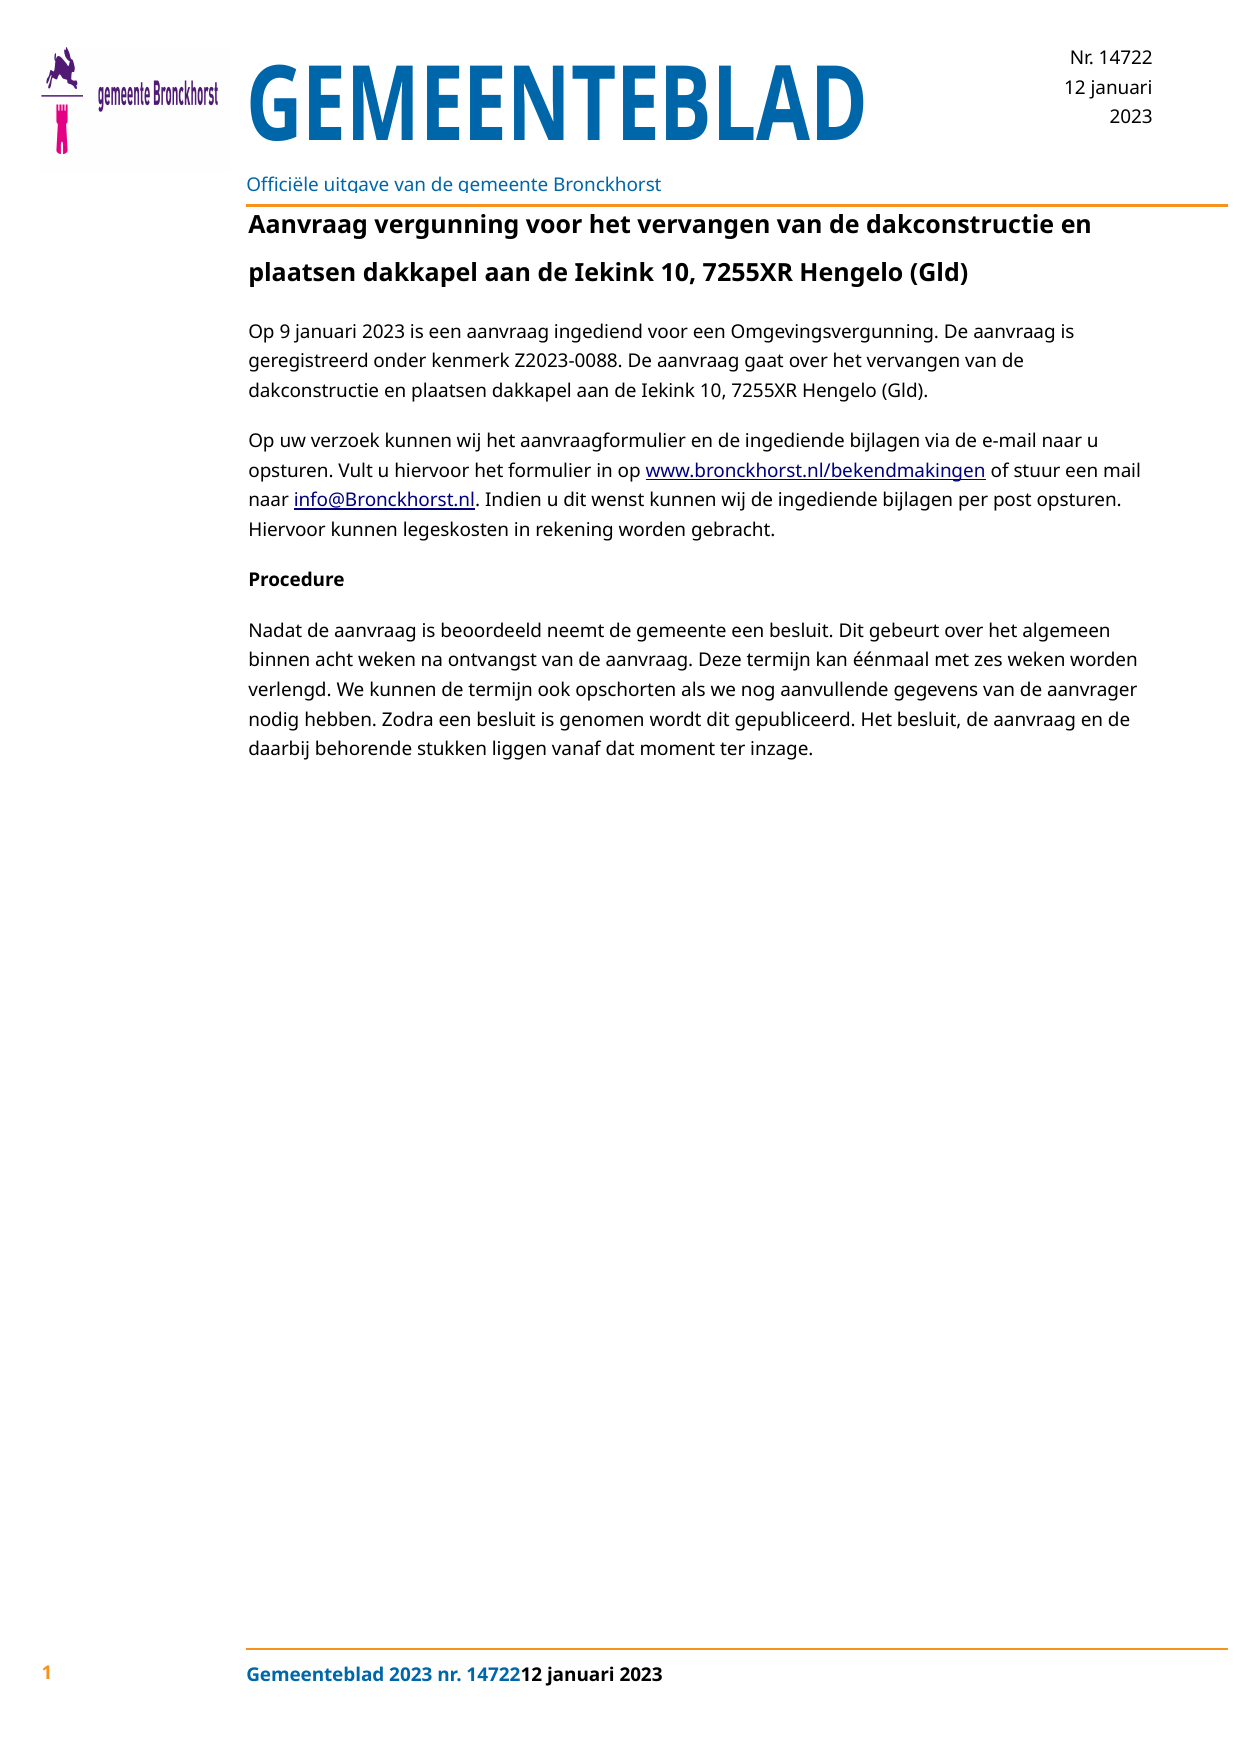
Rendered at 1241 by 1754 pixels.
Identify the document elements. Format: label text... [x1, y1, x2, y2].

text Op 9 januari 2023 is een aanvraag ingediend voor een Omgevingsvergunning. De aanvraag is geregistreerd onder kenmerk Z2023-0088. De aanvraag gaat over het vervangen van de dakconstructie en plaatsen dakkapel aan de Iekink 10, 7255XR Hengelo (Gld). [248, 318, 1152, 403]
text Op uw verzoek kunnen wij het aanvraagformulier en de ingediende bijlagen via de e-mail naar u opsturen. Vult u hiervoor het formulier in op www.bronckhorst.nl/bekendmakingen of stuur een mail naar info@Bronckhorst.nl. Indien u dit wenst kunnen wij de ingediende bijlagen per post opsturen. Hiervoor kunnen legeskosten in rekening worden gebracht. [248, 427, 1152, 542]
text Procedure [248, 567, 1152, 592]
text Nadat de aanvraag is beoordeeld neemt de gemeente een besluit. Dit gebeurt over het algemeen binnen acht weken na ontvangst van de aanvraag. Deze termijn kan éénmaal met zes weken worden verlengd. We kunnen de termijn ook opschorten als we nog aanvullende gegevens van de aanvrager nodig hebben. Zodra een besluit is genomen wordt dit gepubliceerd. Het besluit, de aanvraag en de daarbij behorende stukken liggen vanaf dat moment ter inzage. [248, 617, 1152, 761]
picture [41, 47, 231, 172]
text Aanvraag vergunning voor het vervangen van de dakconstructie en plaatsen dakkapel aan de Iekink 10, 7255XR Hengelo (Gld) [248, 207, 1152, 288]
